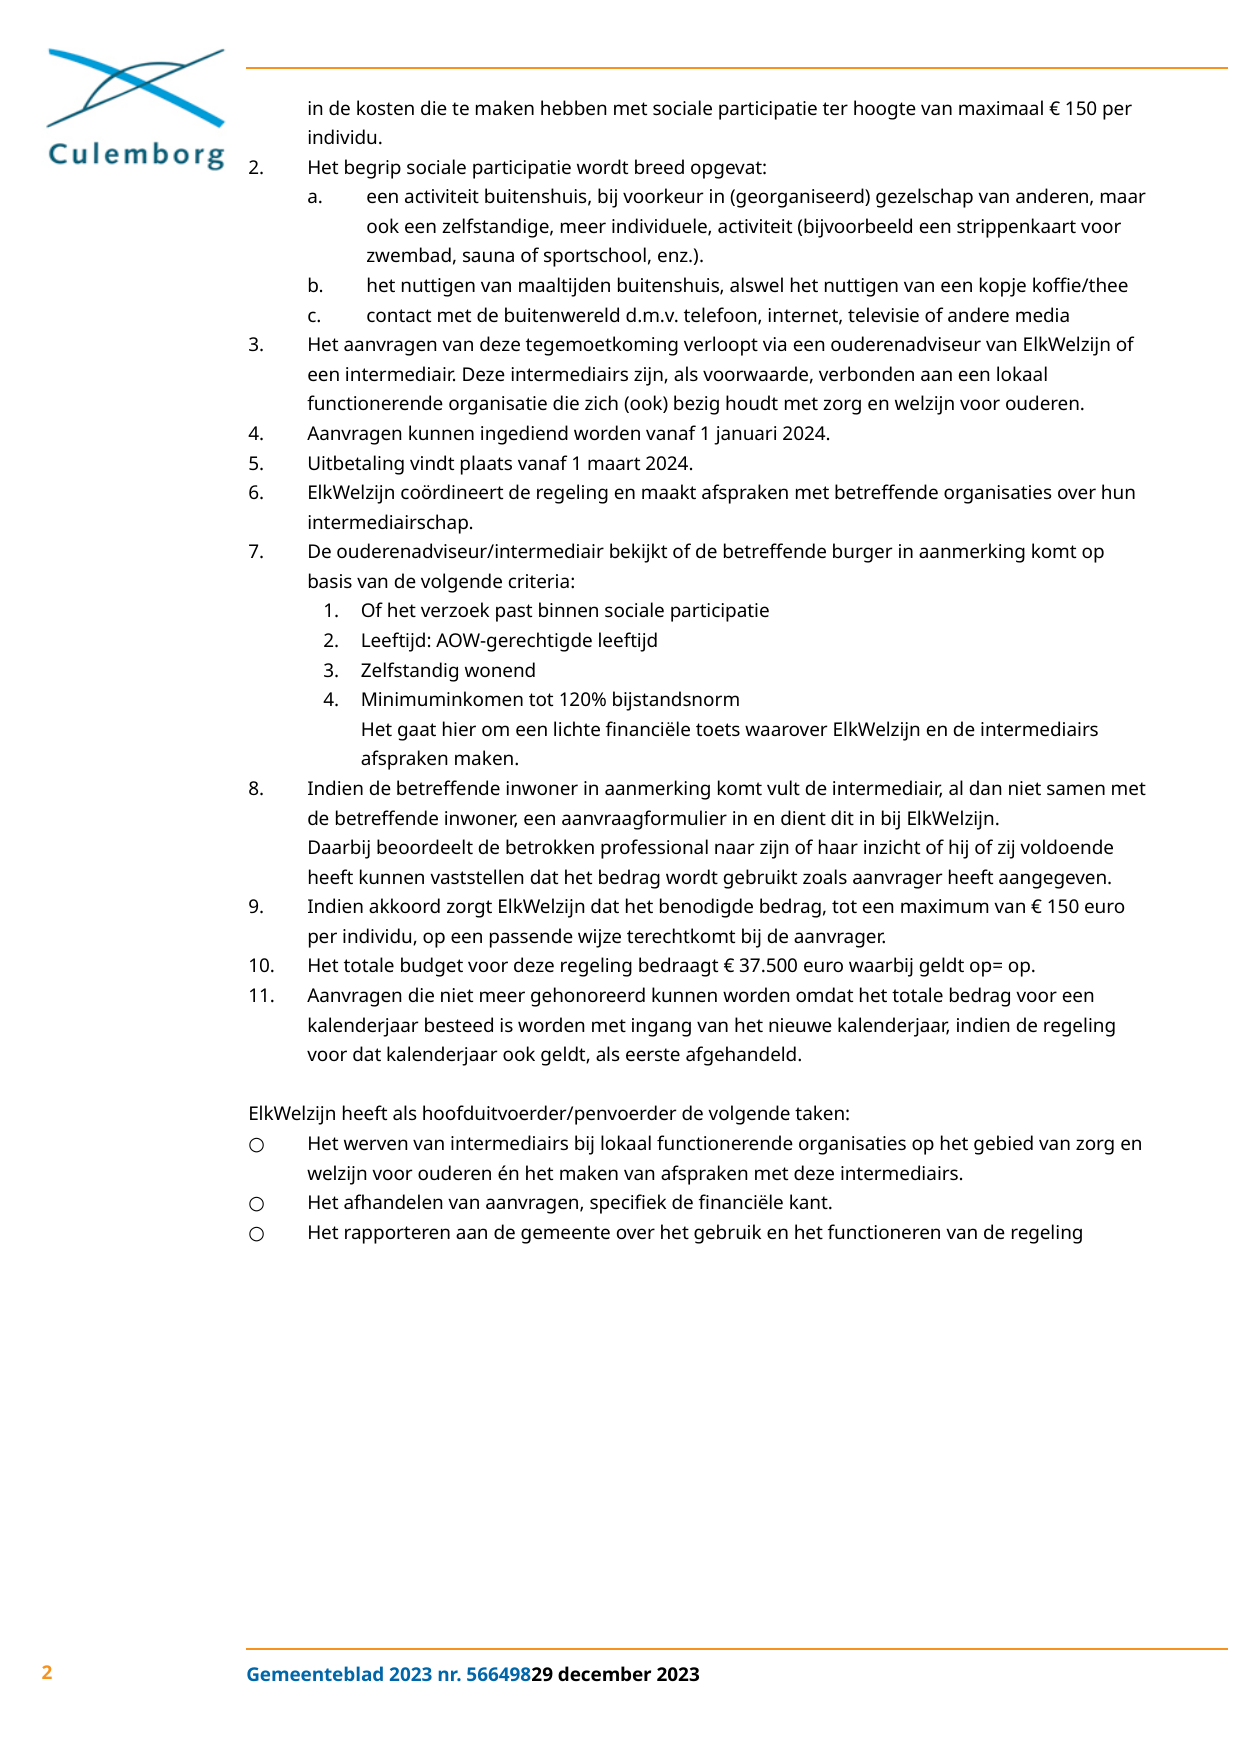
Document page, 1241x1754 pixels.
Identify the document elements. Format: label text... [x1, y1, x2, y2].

list Het begrip sociale participatie wordt breed opgevat: [248, 154, 1152, 180]
list Aanvragen kunnen ingediend worden vanaf 1 januari 2024. [248, 420, 1152, 446]
picture [41, 47, 231, 172]
list een activiteit buitenshuis, bij voorkeur in (georganiseerd) gezelschap van anderen, maar ook een zelfstandige, meer individuele, activiteit (bijvoorbeeld een strippenkaart voor zwembad, sauna of sportschool, enz.). [307, 183, 1152, 268]
list Het totale budget voor deze regeling bedraagt € 37.500 euro waarbij geldt op= op. [248, 953, 1152, 978]
list Indien akkoord zorgt ElkWelzijn dat het benodigde bedrag, tot een maximum van € 150 euro per individu, op een passende wijze terechtkomt bij de aanvrager. [248, 893, 1152, 949]
list Indien de betreffende inwoner in aanmerking komt vult de intermediair, al dan niet samen met de betreffende inwoner, een aanvraagformulier in en dient dit in bij ElkWelzijn. [248, 775, 1152, 831]
list Aanvragen die niet meer gehonoreerd kunnen worden omdat het totale bedrag voor een kalenderjaar besteed is worden met ingang van het nieuwe kalenderjaar, indien de regeling voor dat kalenderjaar ook geldt, als eerste afgehandeld. [248, 982, 1152, 1067]
list Of het verzoek past binnen sociale participatie [323, 598, 1152, 623]
list Het rapporteren aan de gemeente over het gebruik en het functioneren van de regeling [248, 1219, 1152, 1245]
list Zelfstandig wonend [323, 657, 1152, 683]
list Uitbetaling vindt plaats vanaf 1 maart 2024. [248, 450, 1152, 476]
list Daarbij beoordeelt de betrokken professional naar zijn of haar inzicht of hij of zij voldoende heeft kunnen vaststellen dat het bedrag wordt gebruikt zoals aanvrager heeft aangegeven. [248, 834, 1152, 890]
list ElkWelzijn coördineert de regeling en maakt afspraken met betreffende organisaties over hun intermediairschap. [248, 479, 1152, 535]
list het nuttigen van maaltijden buitenshuis, alswel het nuttigen van een kopje koffie/thee [307, 272, 1152, 298]
list Het gaat hier om een lichte financiële toets waarover ElkWelzijn en de intermediairs afspraken maken. [323, 716, 1152, 771]
list De ouderenadviseur/intermediair bekijkt of de betreffende burger in aanmerking komt op basis van de volgende criteria: [248, 538, 1152, 594]
text ElkWelzijn heeft als hoofduitvoerder/penvoerder de volgende taken: [248, 1101, 1152, 1126]
list contact met de buitenwereld d.m.v. telefoon, internet, televisie of andere media [307, 302, 1152, 328]
list Minimuminkomen tot 120% bijstandsnorm [323, 686, 1152, 712]
list in de kosten die te maken hebben met sociale participatie ter hoogte van maximaal € 150 per individu. [248, 95, 1152, 150]
list Leeftijd: AOW-gerechtigde leeftijd [323, 627, 1152, 653]
list Het aanvragen van deze tegemoetkoming verloopt via een ouderenadviseur van ElkWelzijn of een intermediair. Deze intermediairs zijn, als voorwaarde, verbonden aan een lokaal functionerende organisatie die zich (ook) bezig houdt met zorg en welzijn voor ouderen. [248, 331, 1152, 416]
list Het werven van intermediairs bij lokaal functionerende organisaties op het gebied van zorg en welzijn voor ouderen én het maken van afspraken met deze intermediairs. [248, 1130, 1152, 1186]
list Het afhandelen van aanvragen, specifiek de financiële kant. [248, 1189, 1152, 1215]
